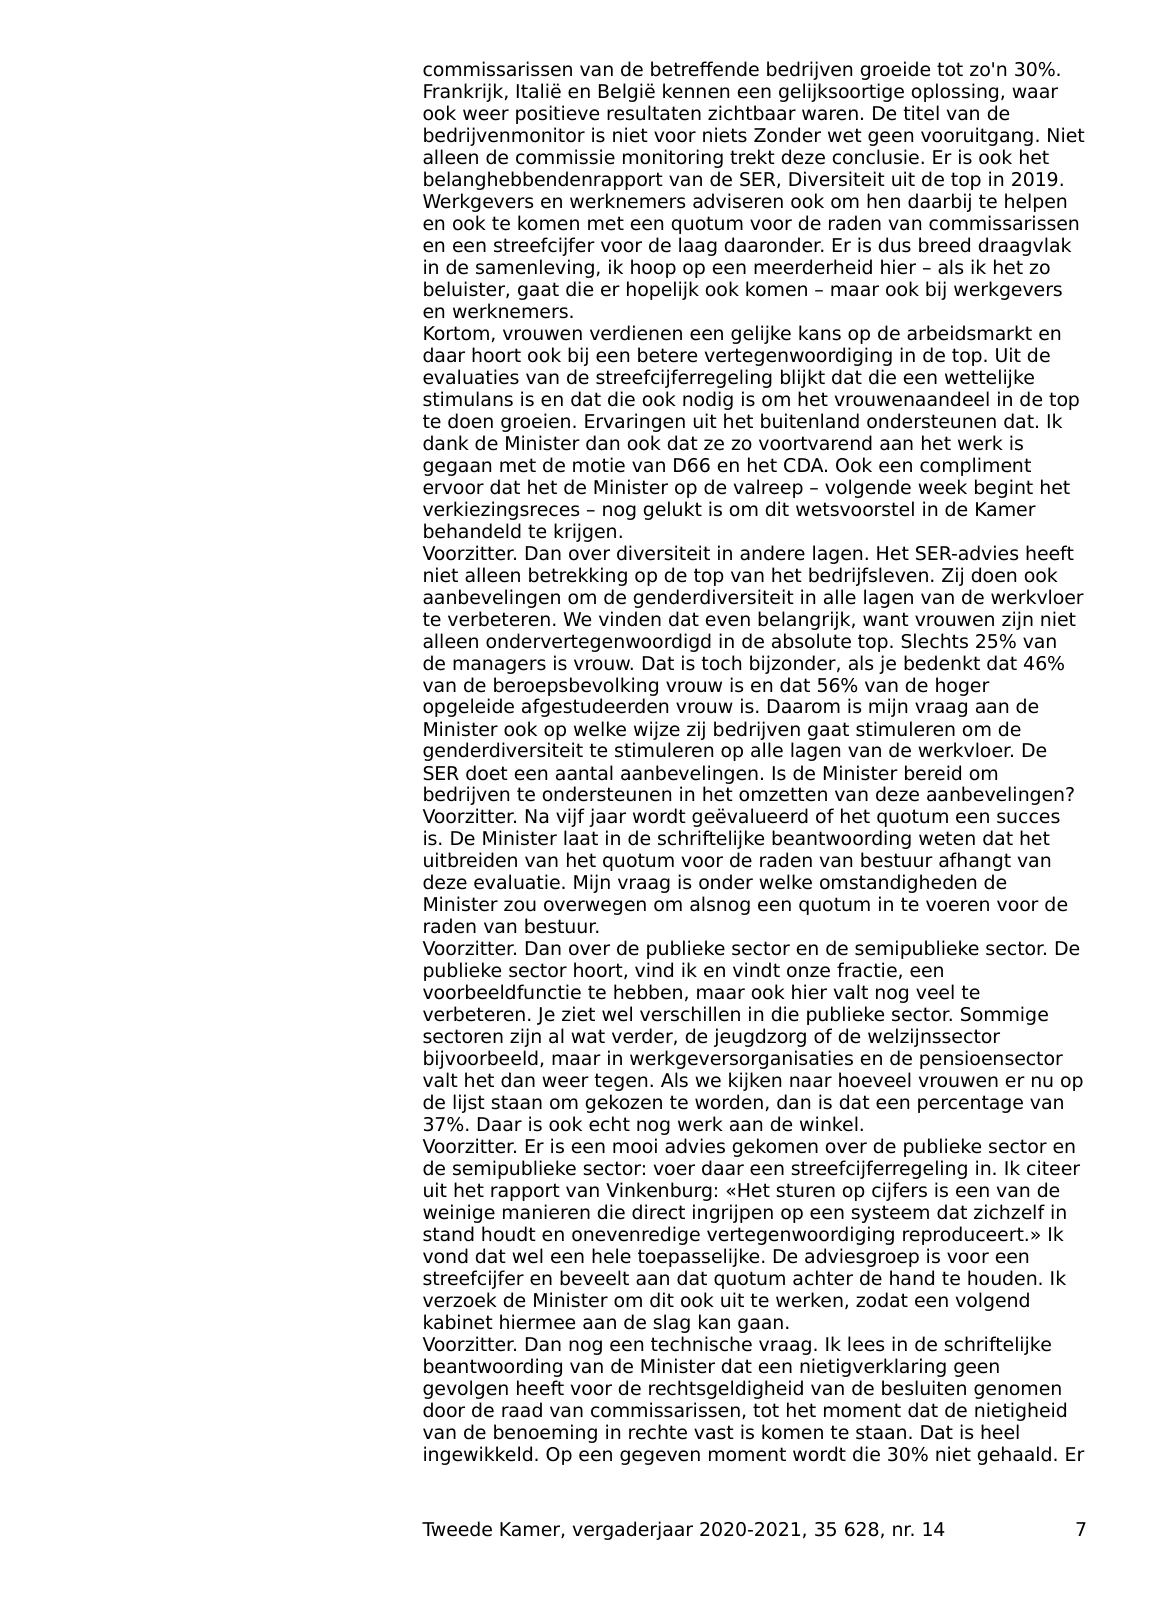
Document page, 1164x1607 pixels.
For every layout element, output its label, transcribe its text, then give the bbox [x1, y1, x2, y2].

text commissarissen van de betreffende bedrijven groeide tot zo'n 30%. Frankrijk, Italië en België kennen een gelijksoortige oplossing, waar ook weer positieve resultaten zichtbaar waren. De titel van de bedrijvenmonitor is niet voor niets Zonder wet geen vooruitgang. Niet alleen de commissie monitoring trekt deze conclusie. Er is ook het belanghebbendenrapport van de SER, Diversiteit uit de top in 2019. Werkgevers en werknemers adviseren ook om hen daarbij te helpen en ook te komen met een quotum voor de raden van commissarissen en een streefcijfer voor de laag daaronder. Er is dus breed draagvlak in de samenleving, ik hoop op een meerderheid hier – als ik het zo beluister, gaat die er hopelijk ook komen – maar ook bij werkgevers en werknemers. [422, 59, 1087, 323]
text Voorzitter. Er is een mooi advies gekomen over de publieke sector en de semipublieke sector: voer daar een streefcijferregeling in. Ik citeer uit het rapport van Vinkenburg: «Het sturen op cijfers is een van de weinige manieren die direct ingrijpen op een systeem dat zichzelf in stand houdt en onevenredige vertegenwoordiging reproduceert.» Ik vond dat wel een hele toepasselijke. De adviesgroep is voor een streefcijfer en beveelt aan dat quotum achter de hand te houden. Ik verzoek de Minister om dit ook uit te werken, zodat een volgend kabinet hiermee aan de slag kan gaan. [422, 1136, 1087, 1334]
text Voorzitter. Dan nog een technische vraag. Ik lees in de schriftelijke beantwoording van de Minister dat een nietigverklaring geen gevolgen heeft voor de rechtsgeldigheid van de besluiten genomen door de raad van commissarissen, tot het moment dat de nietigheid van de benoeming in rechte vast is komen te staan. Dat is heel ingewikkeld. Op een gegeven moment wordt die 30% niet gehaald. Er [422, 1334, 1087, 1466]
text Kortom, vrouwen verdienen een gelijke kans op de arbeidsmarkt en daar hoort ook bij een betere vertegenwoordiging in de top. Uit de evaluaties van de streefcijferregeling blijkt dat die een wettelijke stimulans is en dat die ook nodig is om het vrouwenaandeel in de top te doen groeien. Ervaringen uit het buitenland ondersteunen dat. Ik dank de Minister dan ook dat ze zo voortvarend aan het werk is gegaan met de motie van D66 en het CDA. Ook een compliment ervoor dat het de Minister op de valreep – volgende week begint het verkiezingsreces – nog gelukt is om dit wetsvoorstel in de Kamer behandeld te krijgen. [422, 323, 1087, 543]
text Voorzitter. Dan over de publieke sector en de semipublieke sector. De publieke sector hoort, vind ik en vindt onze fractie, een voorbeeldfunctie te hebben, maar ook hier valt nog veel te verbeteren. Je ziet wel verschillen in die publieke sector. Sommige sectoren zijn al wat verder, de jeugdzorg of de welzijnssector bijvoorbeeld, maar in werkgeversorganisaties en de pensioensector valt het dan weer tegen. Als we kijken naar hoeveel vrouwen er nu op de lijst staan om gekozen te worden, dan is dat een percentage van 37%. Daar is ook echt nog werk aan de winkel. [422, 938, 1087, 1136]
text Voorzitter. Na vijf jaar wordt geëvalueerd of het quotum een succes is. De Minister laat in de schriftelijke beantwoording weten dat het uitbreiden van het quotum voor de raden van bestuur afhangt van deze evaluatie. Mijn vraag is onder welke omstandigheden de Minister zou overwegen om alsnog een quotum in te voeren voor de raden van bestuur. [422, 806, 1087, 938]
text Voorzitter. Dan over diversiteit in andere lagen. Het SER-advies heeft niet alleen betrekking op de top van het bedrijfsleven. Zij doen ook aanbevelingen om de genderdiversiteit in alle lagen van de werkvloer te verbeteren. We vinden dat even belangrijk, want vrouwen zijn niet alleen ondervertegenwoordigd in de absolute top. Slechts 25% van de managers is vrouw. Dat is toch bijzonder, als je bedenkt dat 46% van de beroepsbevolking vrouw is en dat 56% van de hoger opgeleide afgestudeerden vrouw is. Daarom is mijn vraag aan de Minister ook op welke wijze zij bedrijven gaat stimuleren om de genderdiversiteit te stimuleren op alle lagen van de werkvloer. De SER doet een aantal aanbevelingen. Is de Minister bereid om bedrijven te ondersteunen in het omzetten van deze aanbevelingen? [422, 543, 1087, 806]
